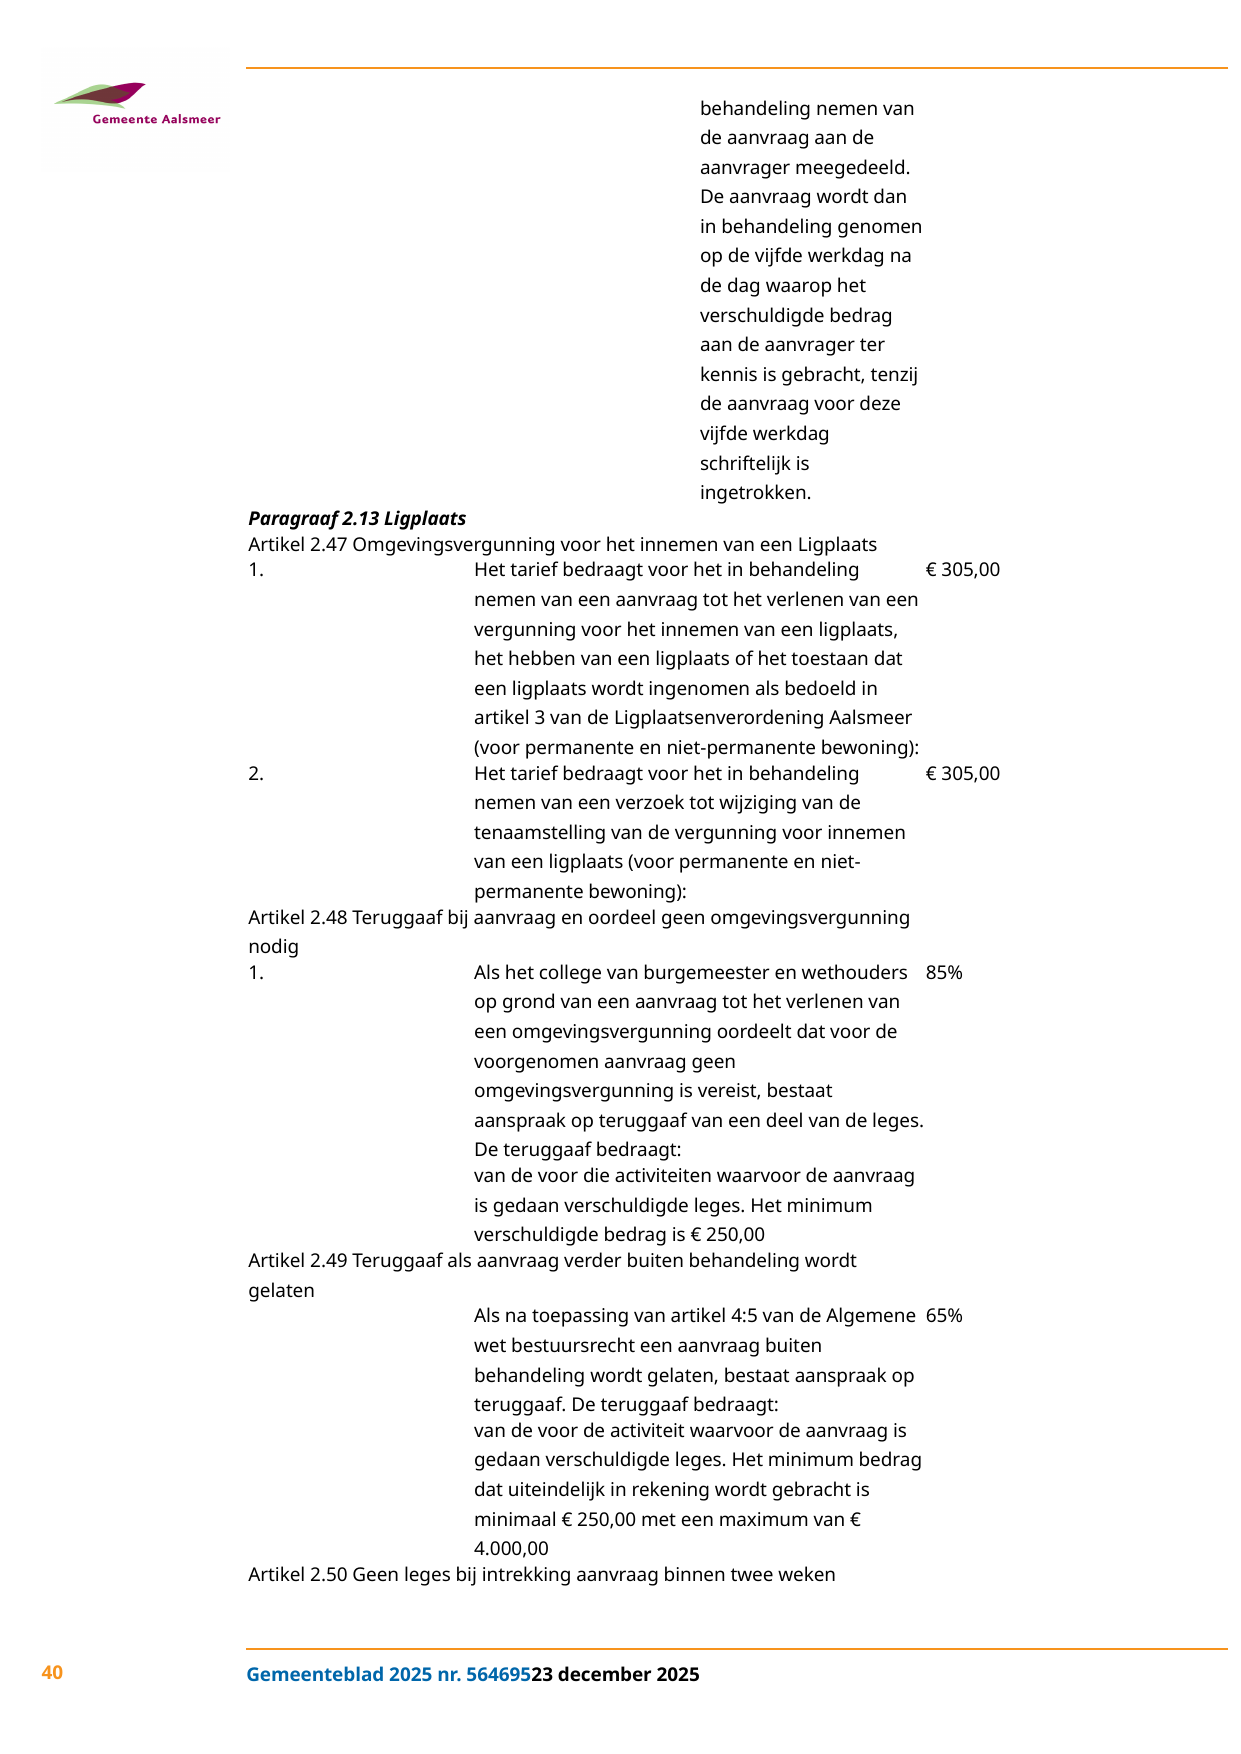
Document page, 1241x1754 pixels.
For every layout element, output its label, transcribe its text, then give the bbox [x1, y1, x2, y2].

table_cell € 305,00 [926, 760, 1152, 904]
table_cell Artikel 2.48 Teruggaaf bij aanvraag en oordeel geen omgevingsvergunning nodig [248, 904, 926, 959]
table_cell [926, 531, 1152, 557]
table_cell [926, 1163, 1152, 1247]
table_cell € 305,00 [926, 557, 1152, 760]
table_cell 1. [248, 557, 474, 760]
table_cell [474, 95, 700, 505]
table_cell 85% [926, 959, 1152, 1162]
table_cell [248, 95, 474, 505]
table_cell behandeling nemen van de aanvraag aan de aanvrager meegedeeld. De aanvraag wordt dan in behandeling genomen op de vijfde werkdag na de dag waarop het verschuldigde bedrag aan de aanvrager ter kennis is gebracht, tenzij de aanvraag voor deze vijfde werkdag schriftelijk is ingetrokken. [700, 95, 926, 505]
table_cell 2. [248, 760, 474, 904]
table_cell Het tarief bedraagt voor het in behandeling nemen van een verzoek tot wijziging van de tenaamstelling van de vergunning voor innemen van een ligplaats (voor permanente en niet-permanente bewoning): [474, 760, 926, 904]
table_cell Het tarief bedraagt voor het in behandeling nemen van een aanvraag tot het verlenen van een vergunning voor het innemen van een ligplaats, het hebben van een ligplaats of het toestaan dat een ligplaats wordt ingenomen als bedoeld in artikel 3 van de Ligplaatsenverordening Aalsmeer (voor permanente en niet-permanente bewoning): [474, 557, 926, 760]
table_cell [926, 1247, 1152, 1303]
table_cell 1. [248, 959, 474, 1162]
table_cell [926, 95, 1152, 505]
table_cell [926, 1561, 1152, 1587]
table_cell [248, 1417, 474, 1561]
table_cell [926, 505, 1152, 531]
table_cell Artikel 2.49 Teruggaaf als aanvraag verder buiten behandeling wordt gelaten [248, 1247, 926, 1303]
table_cell [926, 1417, 1152, 1561]
picture [41, 47, 231, 172]
table_cell [248, 1163, 474, 1247]
table_cell Artikel 2.50 Geen leges bij intrekking aanvraag binnen twee weken [248, 1561, 926, 1587]
table_cell Paragraaf 2.13 Ligplaats [248, 505, 926, 531]
table_cell Als na toepassing van artikel 4:5 van de Algemene wet bestuursrecht een aanvraag buiten behandeling wordt gelaten, bestaat aanspraak op teruggaaf. De teruggaaf bedraagt: [474, 1303, 926, 1417]
table_cell van de voor de activiteit waarvoor de aanvraag is gedaan verschuldigde leges. Het minimum bedrag dat uiteindelijk in rekening wordt gebracht is minimaal € 250,00 met een maximum van € 4.000,00 [474, 1417, 926, 1561]
table_cell [926, 904, 1152, 959]
table_cell Als het college van burgemeester en wethouders op grond van een aanvraag tot het verlenen van een omgevingsvergunning oordeelt dat voor de voorgenomen aanvraag geen omgevingsvergunning is vereist, bestaat aanspraak op teruggaaf van een deel van de leges. De teruggaaf bedraagt: [474, 959, 926, 1162]
table_cell [248, 1303, 474, 1417]
table_cell 65% [926, 1303, 1152, 1417]
table_cell van de voor die activiteiten waarvoor de aanvraag is gedaan verschuldigde leges. Het minimum verschuldigde bedrag is € 250,00 [474, 1163, 926, 1247]
table_cell Artikel 2.47 Omgevingsvergunning voor het innemen van een Ligplaats [248, 531, 926, 557]
